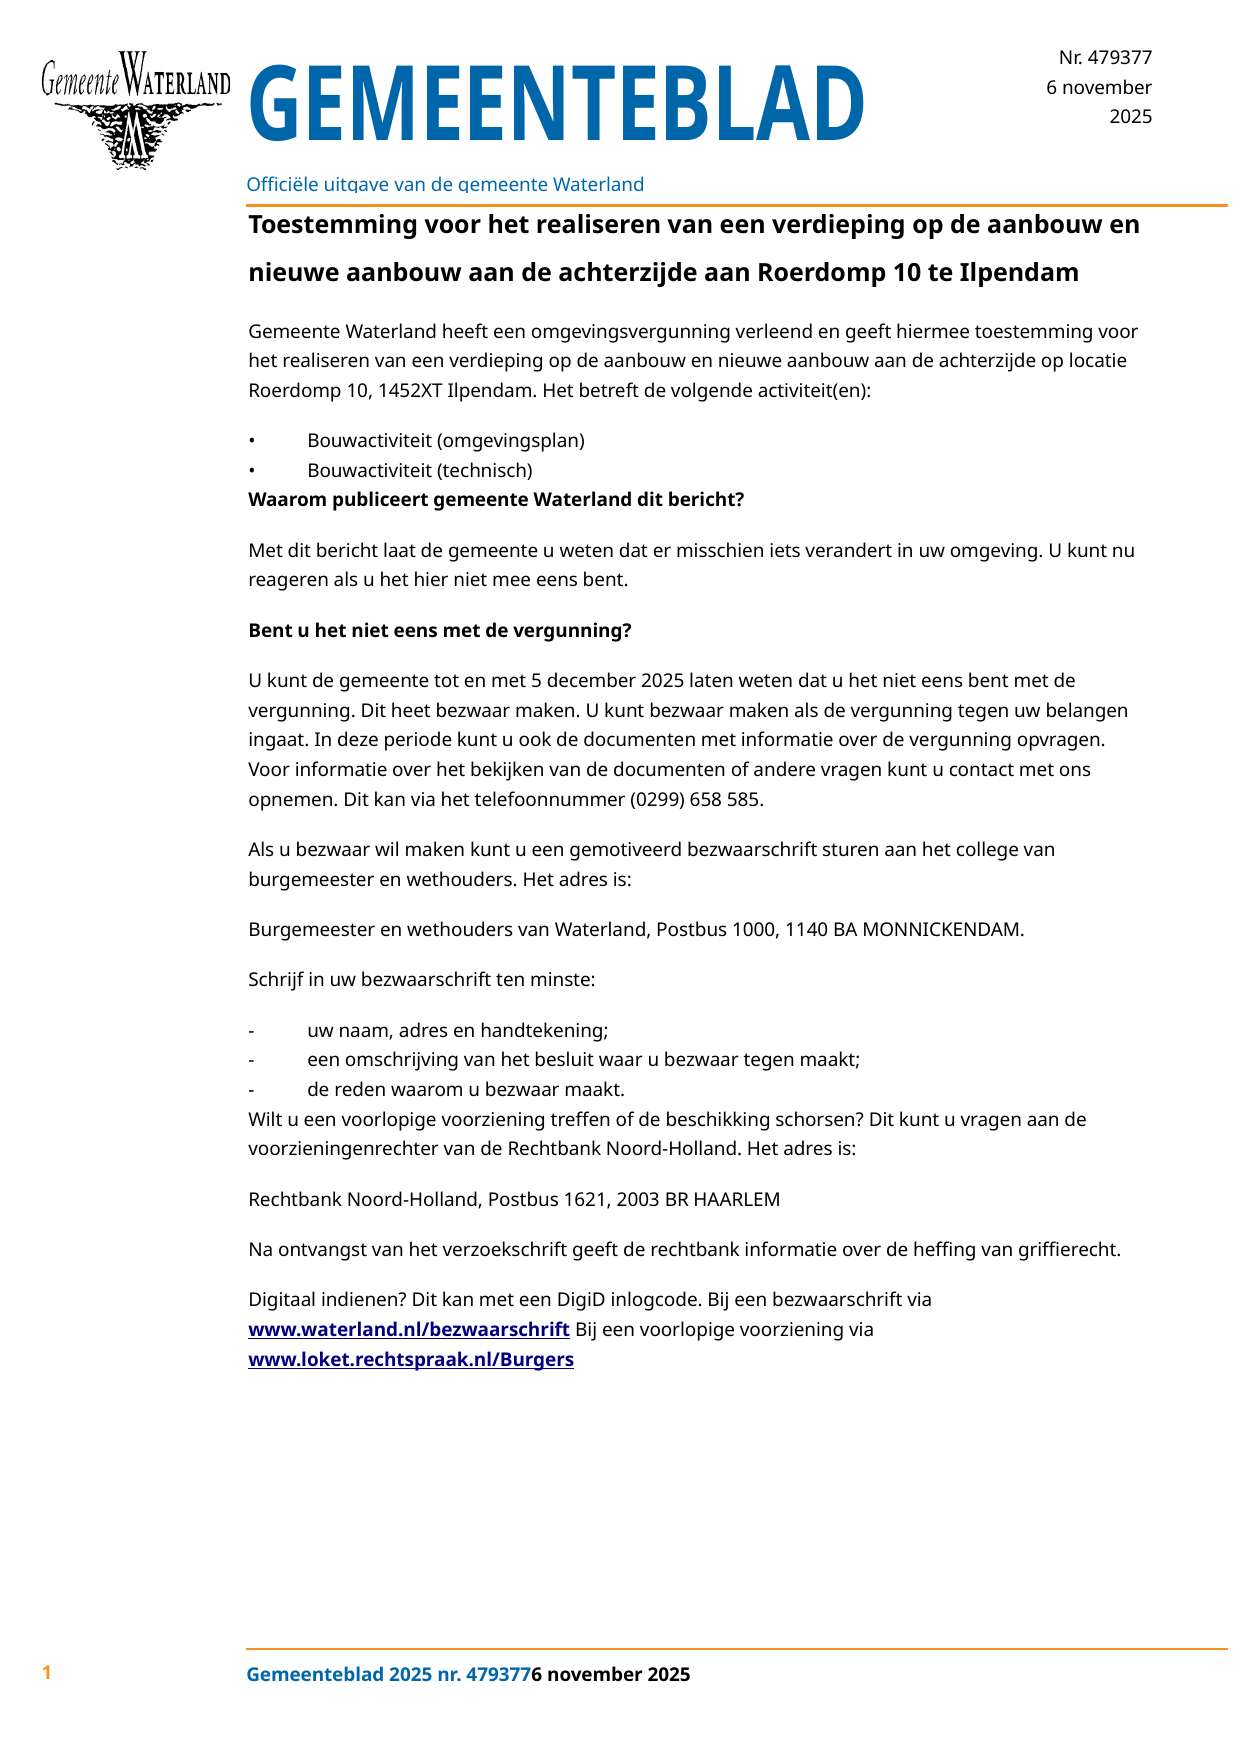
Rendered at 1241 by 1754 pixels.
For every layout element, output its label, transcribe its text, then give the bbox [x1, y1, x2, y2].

list Bouwactiviteit (technisch) [248, 457, 1152, 483]
text Burgemeester en wethouders van Waterland, Postbus 1000, 1140 BA MONNICKENDAM. [248, 916, 1152, 942]
text Als u bezwaar wil maken kunt u een gemotiveerd bezwaarschrift sturen aan het college van burgemeester en wethouders. Het adres is: [248, 836, 1152, 892]
text Schrijf in uw bezwaarschrift ten minste: [248, 967, 1152, 992]
text Digitaal indienen? Dit kan met een DigiD inlogcode. Bij een bezwaarschrift via www.waterland.nl/bezwaarschrift Bij een voorlopige voorziening via www.loket.rechtspraak.nl/Burgers [248, 1287, 1152, 1372]
text Gemeente Waterland heeft een omgevingsvergunning verleend en geeft hiermee toestemming voor het realiseren van een verdieping op de aanbouw en nieuwe aanbouw aan de achterzijde op locatie Roerdomp 10, 1452XT Ilpendam. Het betreft de volgende activiteit(en): [248, 318, 1152, 403]
text U kunt de gemeente tot en met 5 december 2025 laten weten dat u het niet eens bent met de vergunning. Dit heet bezwaar maken. U kunt bezwaar maken als de vergunning tegen uw belangen ingaat. In deze periode kunt u ook de documenten met informatie over de vergunning opvragen. Voor informatie over het bekijken van de documenten of andere vragen kunt u contact met ons opnemen. Dit kan via het telefoonnummer (0299) 658 585. [248, 667, 1152, 812]
text Toestemming voor het realiseren van een verdieping op de aanbouw en nieuwe aanbouw aan de achterzijde aan Roerdomp 10 te Ilpendam [248, 207, 1152, 288]
text Bent u het niet eens met de vergunning? [248, 617, 1152, 643]
list een omschrijving van het besluit waar u bezwaar tegen maakt; [248, 1047, 1152, 1072]
text Na ontvangst van het verzoekschrift geeft de rechtbank informatie over de heffing van griffierecht. [248, 1236, 1152, 1262]
text Rechtbank Noord-Holland, Postbus 1621, 2003 BR HAARLEM [248, 1186, 1152, 1212]
text Met dit bericht laat de gemeente u weten dat er misschien iets verandert in uw omgeving. U kunt nu reageren als u het hier niet mee eens bent. [248, 537, 1152, 592]
list de reden waarom u bezwaar maakt. [248, 1076, 1152, 1102]
list uw naam, adres en handtekening; [248, 1017, 1152, 1043]
text Wilt u een voorlopige voorziening treffen of de beschikking schorsen? Dit kunt u vragen aan de voorzieningenrechter van de Rechtbank Noord-Holland. Het adres is: [248, 1106, 1152, 1161]
picture [41, 47, 231, 172]
text Waarom publiceert gemeente Waterland dit bericht? [248, 487, 1152, 512]
list Bouwactiviteit (omgevingsplan) [248, 427, 1152, 453]
